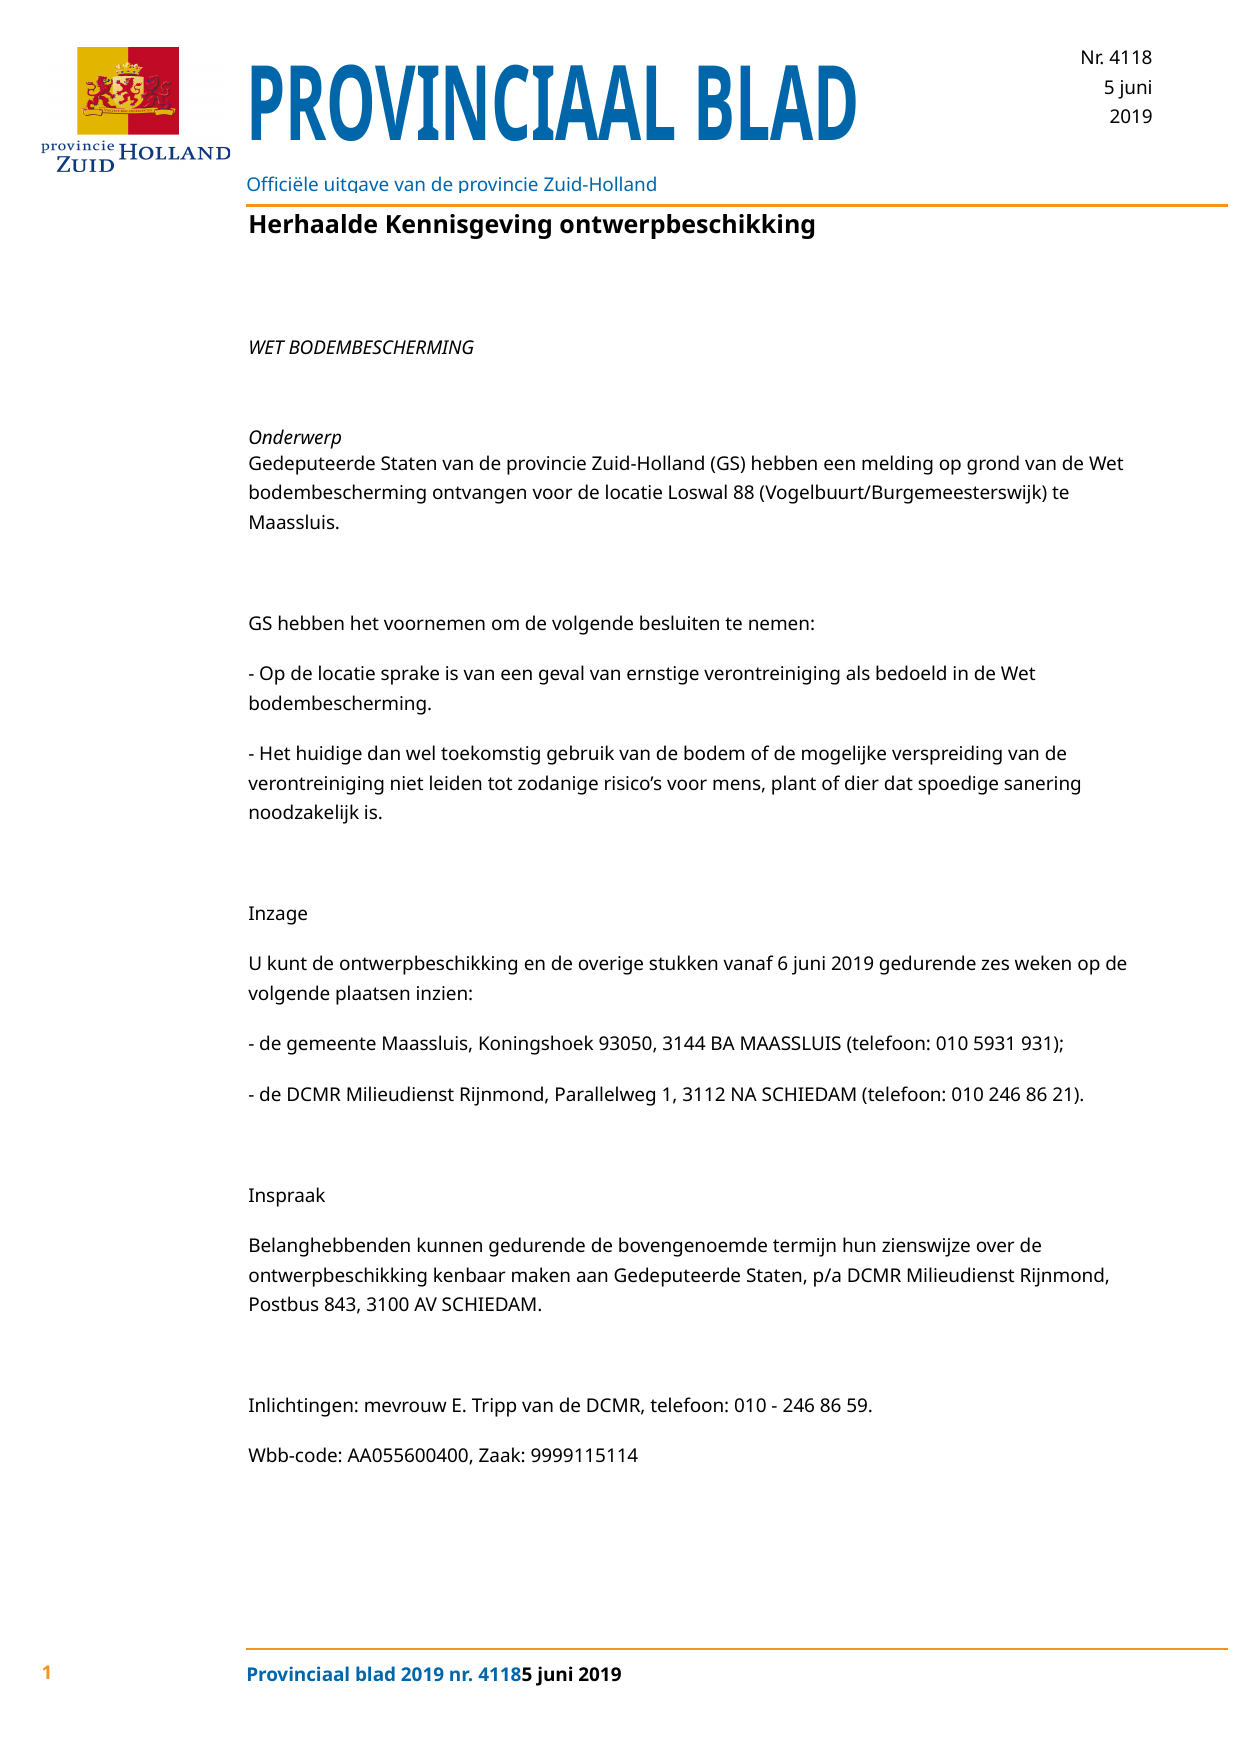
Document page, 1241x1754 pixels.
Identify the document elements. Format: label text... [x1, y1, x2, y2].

text WET BODEMBESCHERMING [248, 334, 1152, 360]
text Belanghebbenden kunnen gedurende de bovengenoemde termijn hun zienswijze over de ontwerpbeschikking kenbaar maken aan Gedeputeerde Staten, p/a DCMR Milieudienst Rijnmond, Postbus 843, 3100 AV SCHIEDAM. [248, 1232, 1152, 1317]
text Gedeputeerde Staten van de provincie Zuid-Holland (GS) hebben een melding op grond van de Wet bodembescherming ontvangen voor de locatie Loswal 88 (Vogelbuurt/Burgemeesterswijk) te Maassluis. [248, 450, 1152, 534]
text Onderwerp [248, 424, 1152, 450]
text - de DCMR Milieudienst Rijnmond, Parallelweg 1, 3112 NA SCHIEDAM (telefoon: 010 246 86 21). [248, 1081, 1152, 1107]
text Inspraak [248, 1182, 1152, 1207]
text Inzage [248, 900, 1152, 926]
text - Het huidige dan wel toekomstig gebruik van de bodem of de mogelijke verspreiding van de verontreiniging niet leiden tot zodanige risico’s voor mens, plant of dier dat spoedige sanering noodzakelijk is. [248, 740, 1152, 825]
text Herhaalde Kennisgeving ontwerpbeschikking [248, 207, 1152, 241]
text GS hebben het voornemen om de volgende besluiten te nemen: [248, 610, 1152, 635]
picture [41, 47, 231, 172]
text Inlichtingen: mevrouw E. Tripp van de DCMR, telefoon: 010 - 246 86 59. [248, 1392, 1152, 1418]
text - de gemeente Maassluis, Koningshoek 93050, 3144 BA MAASSLUIS (telefoon: 010 5931 931); [248, 1031, 1152, 1056]
text Wbb-code: AA055600400, Zaak: 9999115114 [248, 1443, 1152, 1468]
text - Op de locatie sprake is van een geval van ernstige verontreiniging als bedoeld in de Wet bodembescherming. [248, 660, 1152, 715]
text U kunt de ontwerpbeschikking en de overige stukken vanaf 6 juni 2019 gedurende zes weken op de volgende plaatsen inzien: [248, 951, 1152, 1006]
